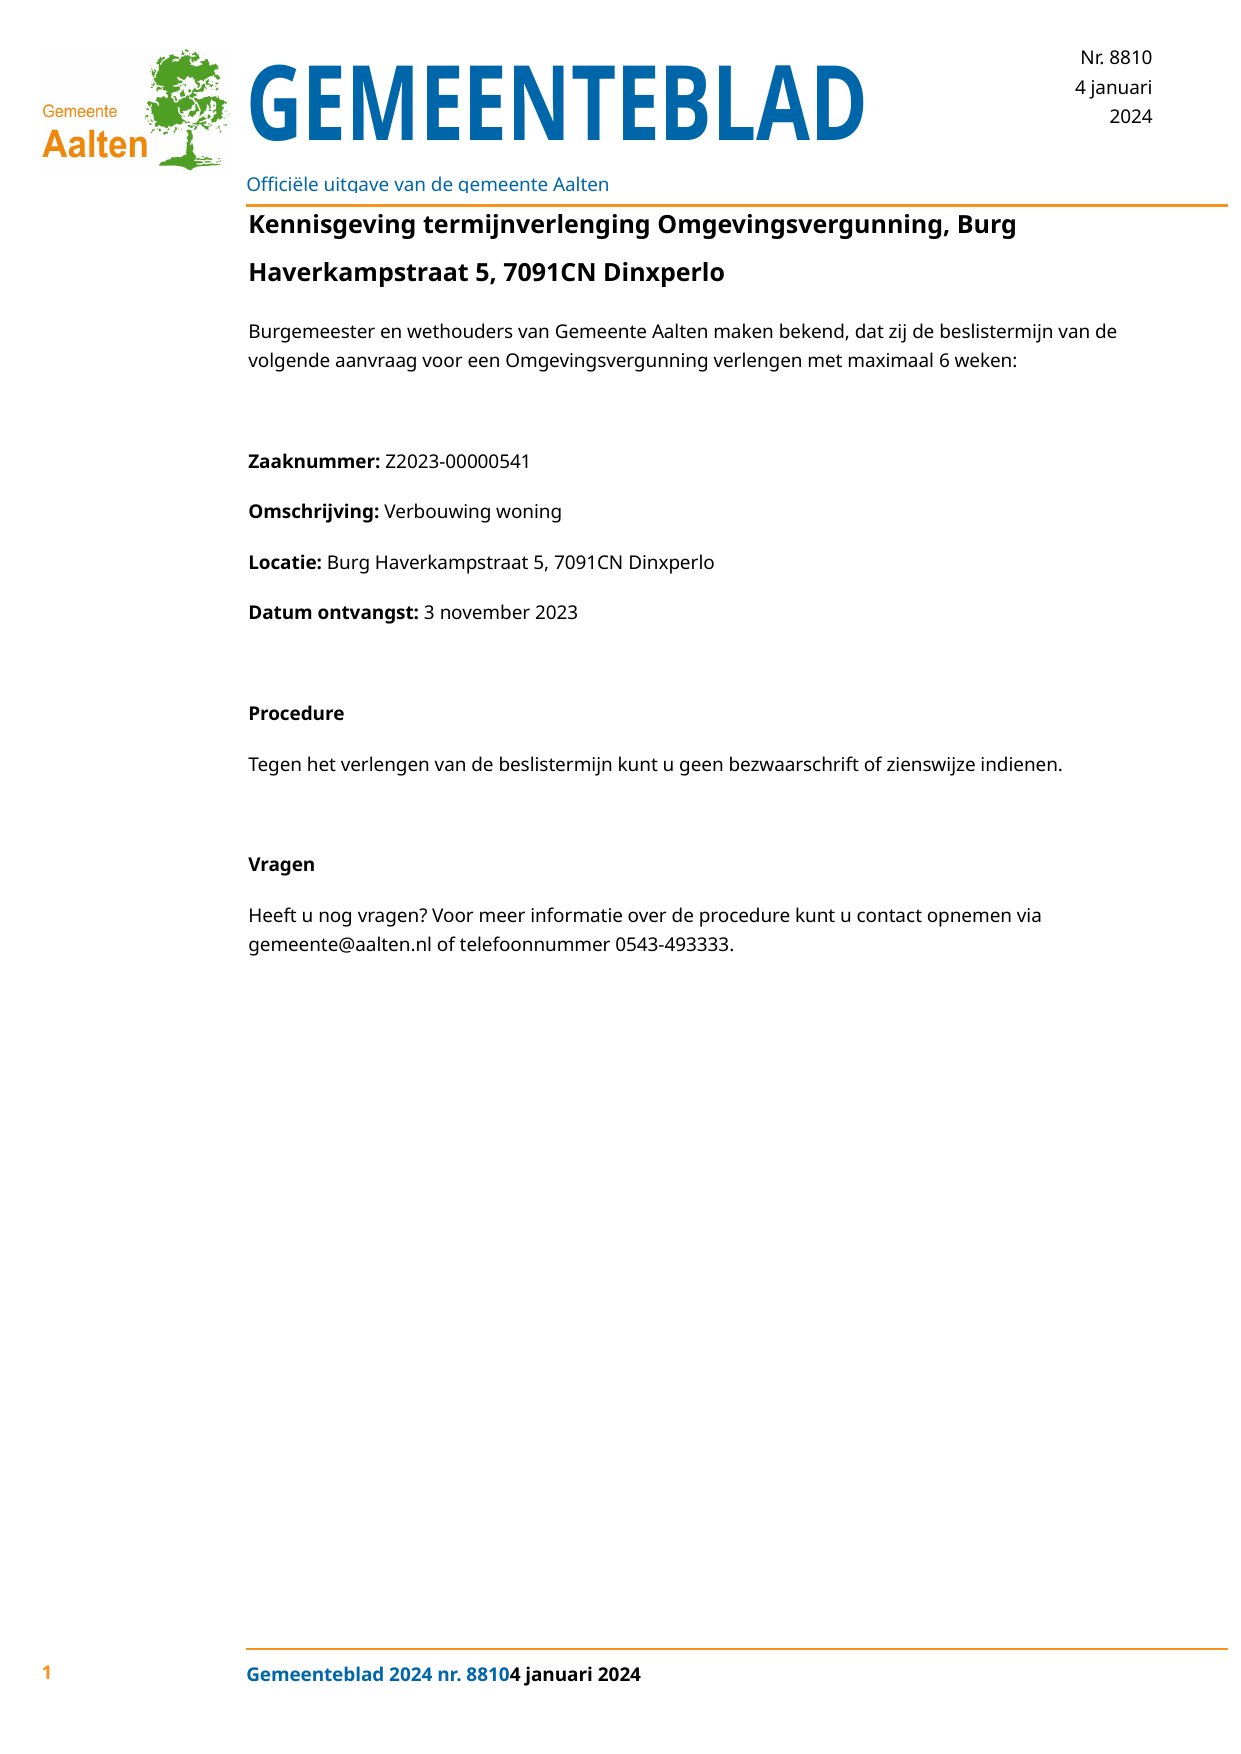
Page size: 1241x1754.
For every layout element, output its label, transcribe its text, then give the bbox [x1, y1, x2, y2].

text Vragen [248, 852, 1152, 877]
text Heeft u nog vragen? Voor meer informatie over de procedure kunt u contact opnemen via gemeente@aalten.nl of telefoonnummer 0543-493333. [248, 902, 1152, 957]
picture [41, 47, 231, 172]
text Burgemeester en wethouders van Gemeente Aalten maken bekend, dat zij de beslistermijn van de volgende aanvraag voor een Omgevingsvergunning verlengen met maximaal 6 weken: [248, 318, 1152, 373]
text Datum ontvangst: 3 november 2023 [248, 599, 1152, 625]
text Procedure [248, 700, 1152, 726]
text Zaaknummer: Z2023-00000541 [248, 448, 1152, 474]
text Locatie: Burg Haverkampstraat 5, 7091CN Dinxperlo [248, 549, 1152, 575]
text Tegen het verlengen van de beslistermijn kunt u geen bezwaarschrift of zienswijze indienen. [248, 751, 1152, 777]
text Omschrijving: Verbouwing woning [248, 499, 1152, 524]
text Kennisgeving termijnverlenging Omgevingsvergunning, Burg Haverkampstraat 5, 7091CN Dinxperlo [248, 207, 1152, 288]
